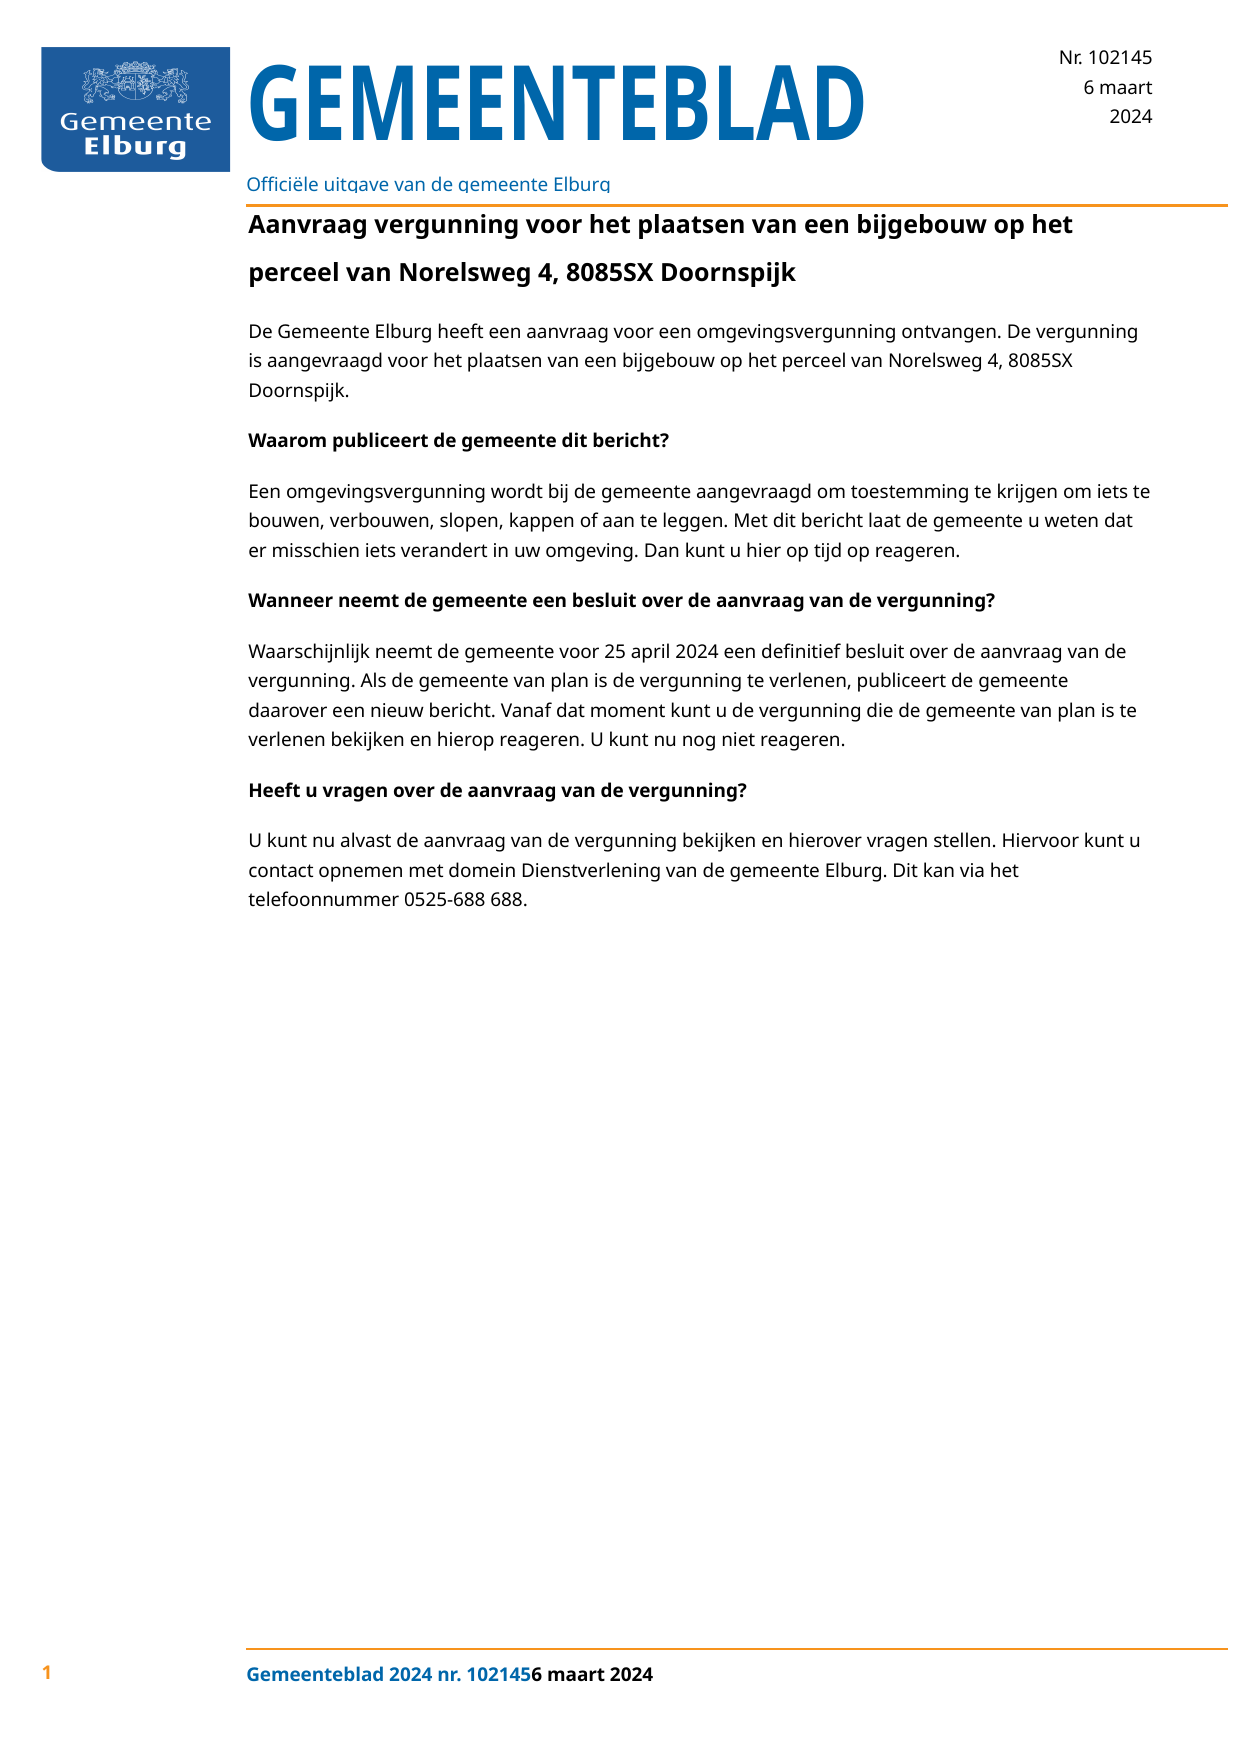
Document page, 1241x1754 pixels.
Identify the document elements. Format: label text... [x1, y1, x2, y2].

text Een omgevingsvergunning wordt bij de gemeente aangevraagd om toestemming te krijgen om iets te bouwen, verbouwen, slopen, kappen of aan te leggen. Met dit bericht laat de gemeente u weten dat er misschien iets verandert in uw omgeving. Dan kunt u hier op tijd op reageren. [248, 478, 1152, 563]
text Heeft u vragen over de aanvraag van de vergunning? [248, 777, 1152, 803]
text Aanvraag vergunning voor het plaatsen van een bijgebouw op het perceel van Norelsweg 4, 8085SX Doornspijk [248, 207, 1152, 288]
text De Gemeente Elburg heeft een aanvraag voor een omgevingsvergunning ontvangen. De vergunning is aangevraagd voor het plaatsen van een bijgebouw op het perceel van Norelsweg 4, 8085SX Doornspijk. [248, 318, 1152, 403]
text Waarom publiceert de gemeente dit bericht? [248, 427, 1152, 453]
text Wanneer neemt de gemeente een besluit over de aanvraag van de vergunning? [248, 587, 1152, 613]
picture [41, 47, 231, 172]
text Waarschijnlijk neemt de gemeente voor 25 april 2024 een definitief besluit over de aanvraag van de vergunning. Als de gemeente van plan is de vergunning te verlenen, publiceert de gemeente daarover een nieuw bericht. Vanaf dat moment kunt u de vergunning die de gemeente van plan is te verlenen bekijken en hierop reageren. U kunt nu nog niet reageren. [248, 638, 1152, 752]
text U kunt nu alvast de aanvraag van de vergunning bekijken en hierover vragen stellen. Hiervoor kunt u contact opnemen met domein Dienstverlening van de gemeente Elburg. Dit kan via het telefoonnummer 0525-688 688. [248, 827, 1152, 912]
